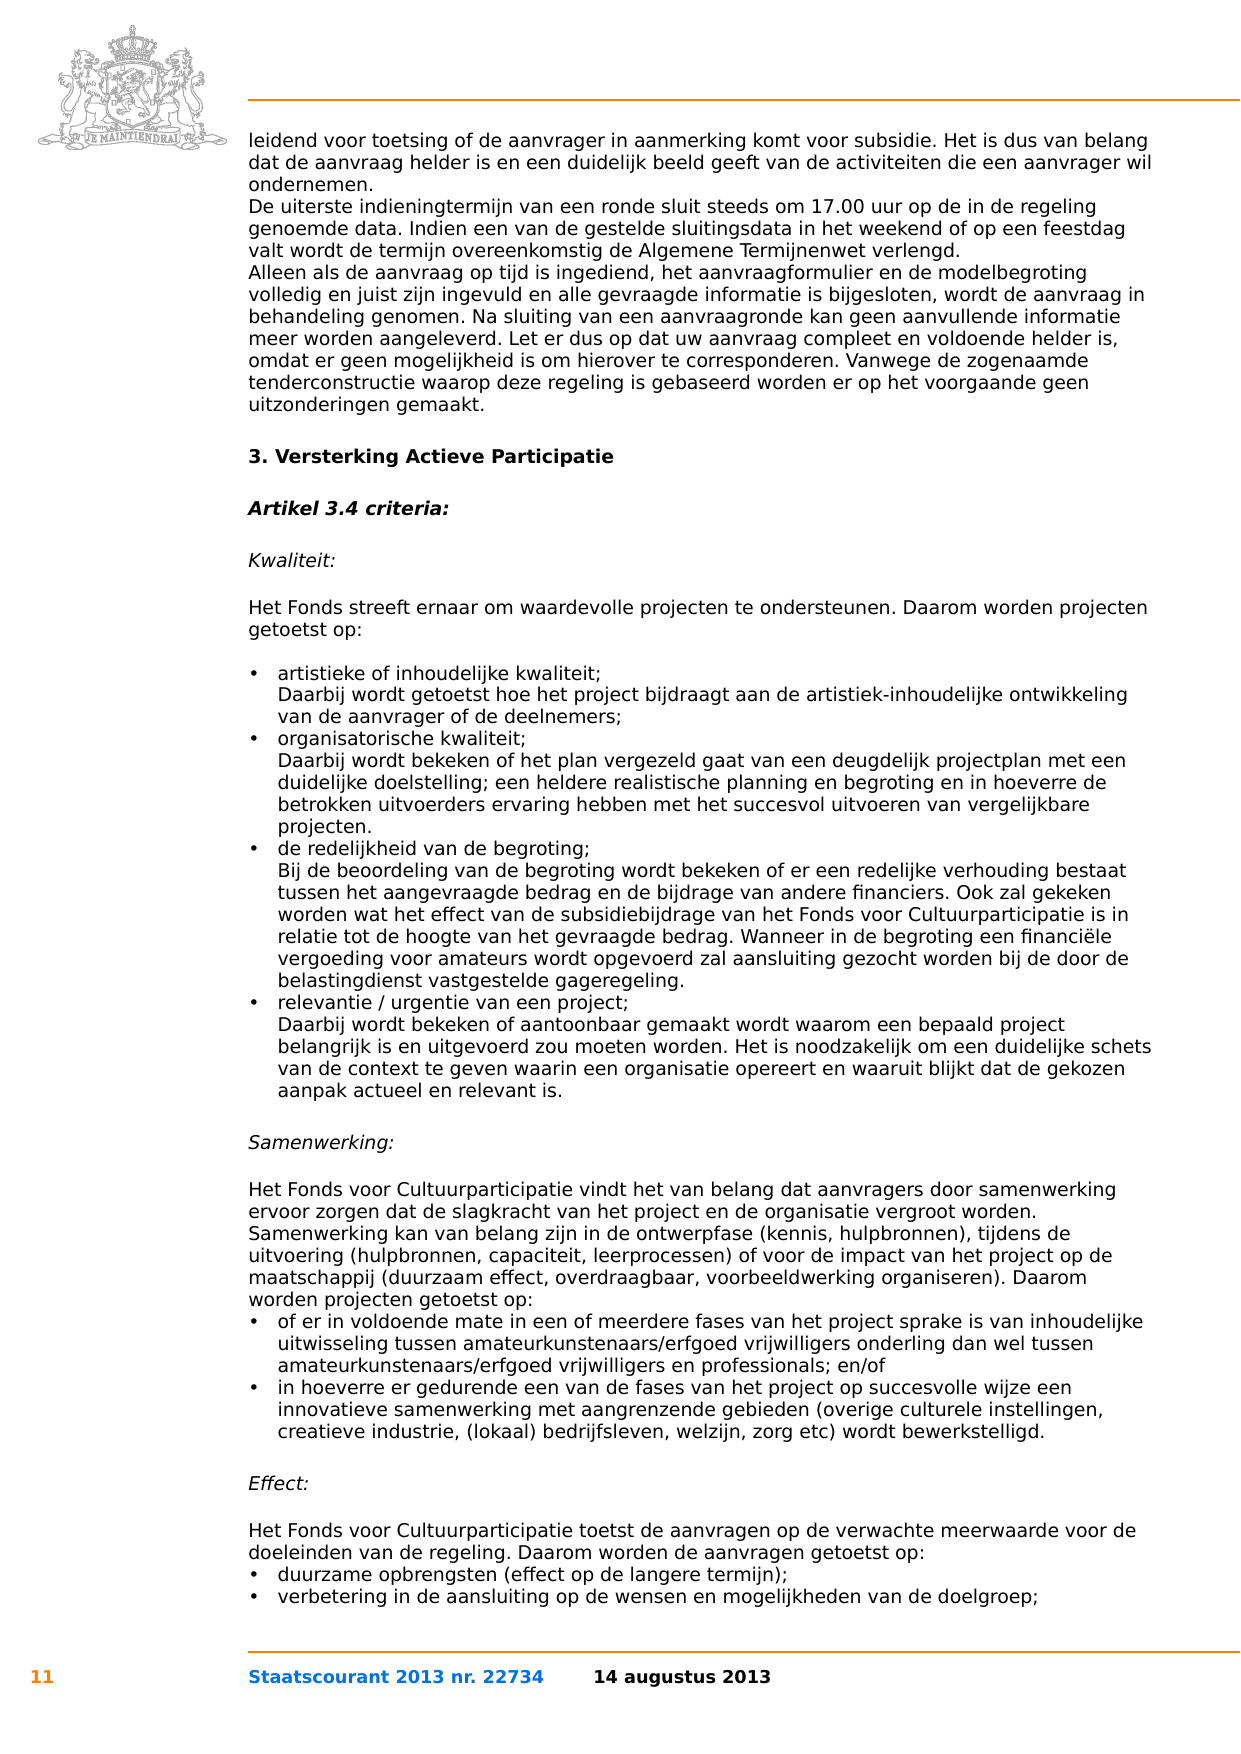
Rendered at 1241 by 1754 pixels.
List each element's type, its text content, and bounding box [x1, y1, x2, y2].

text De uiterste indieningtermijn van een ronde sluit steeds om 17.00 uur op de in de regeling genoemde data. Indien een van de gestelde sluitingsdata in het weekend of op een feestdag valt wordt de termijn overeenkomstig de Algemene Termijnenwet verlengd. [248, 196, 1163, 262]
text • in hoeverre er gedurende een van de fases van het project op succesvolle wijze een innovatieve samenwerking met aangrenzende gebieden (overige culturele instellingen, creatieve industrie, (lokaal) bedrijfsleven, welzijn, zorg etc) wordt bewerkstelligd. [248, 1377, 1163, 1443]
text Het Fonds streeft ernaar om waardevolle projecten te ondersteunen. Daarom worden projecten getoetst op: [248, 597, 1163, 641]
text Daarbij wordt bekeken of aantoonbaar gemaakt wordt waarom een bepaald project belangrijk is en uitgevoerd zou moeten worden. Het is noodzakelijk om een duidelijke schets van de context te geven waarin een organisatie opereert en waaruit blijkt dat de gekozen aanpak actueel en relevant is. [277, 1014, 1163, 1102]
text Daarbij wordt bekeken of het plan vergezeld gaat van een deugdelijk projectplan met een duidelijke doelstelling; een heldere realistische planning en begroting en in hoeverre de betrokken uitvoerders ervaring hebben met het succesvol uitvoeren van vergelijkbare projecten. [277, 750, 1163, 838]
text • de redelijkheid van de begroting; [248, 838, 1163, 860]
text Het Fonds voor Cultuurparticipatie vindt het van belang dat aanvragers door samenwerking ervoor zorgen dat de slagkracht van het project en de organisatie vergroot worden. Samenwerking kan van belang zijn in de ontwerpfase (kennis, hulpbronnen), tijdens de uitvoering (hulpbronnen, capaciteit, leerprocessen) of voor de impact van het project op de maatschappij (duurzaam effect, overdraagbaar, voorbeeldwerking organiseren). Daarom worden projecten getoetst op: [248, 1179, 1163, 1311]
text Daarbij wordt getoetst hoe het project bijdraagt aan de artistiek-inhoudelijke ontwikkeling van de aanvrager of de deelnemers; [277, 684, 1163, 728]
text Bij de beoordeling van de begroting wordt bekeken of er een redelijke verhouding bestaat tussen het aangevraagde bedrag en de bijdrage van andere financiers. Ook zal gekeken worden wat het effect van de subsidiebijdrage van het Fonds voor Cultuurparticipatie is in relatie tot de hoogte van het gevraagde bedrag. Wanneer in de begroting een financiële vergoeding voor amateurs wordt opgevoerd zal aansluiting gezocht worden bij de door de belastingdienst vastgestelde gageregeling. [277, 860, 1163, 992]
text • relevantie / urgentie van een project; [248, 992, 1163, 1014]
text • of er in voldoende mate in een of meerdere fases van het project sprake is van inhoudelijke uitwisseling tussen amateurkunstenaars/erfgoed vrijwilligers onderling dan wel tussen amateurkunstenaars/erfgoed vrijwilligers en professionals; en/of [248, 1311, 1163, 1377]
text Alleen als de aanvraag op tijd is ingediend, het aanvraagformulier en de modelbegroting volledig en juist zijn ingevuld en alle gevraagde informatie is bijgesloten, wordt de aanvraag in behandeling genomen. Na sluiting van een aanvraagronde kan geen aanvullende informatie meer worden aangeleverd. Let er dus op dat uw aanvraag compleet en voldoende helder is, omdat er geen mogelijkheid is om hierover te corresponderen. Vanwege de zogenaamde tenderconstructie waarop deze regeling is gebaseerd worden er op het voorgaande geen uitzonderingen gemaakt. [248, 262, 1163, 416]
text • artistieke of inhoudelijke kwaliteit; [248, 662, 1163, 684]
text • organisatorische kwaliteit; [248, 728, 1163, 750]
subtitle Samenwerking: [248, 1132, 1163, 1154]
subtitle Kwaliteit: [248, 549, 1163, 572]
text • duurzame opbrengsten (effect op de langere termijn); [248, 1564, 1163, 1586]
subtitle Artikel 3.4 criteria: [248, 498, 1163, 519]
picture [38, 25, 227, 150]
subtitle Effect: [248, 1473, 1163, 1495]
text • verbetering in de aansluiting op de wensen en mogelijkheden van de doelgroep; [248, 1586, 1163, 1608]
text Het Fonds voor Cultuurparticipatie toetst de aanvragen op de verwachte meerwaarde voor de doeleinden van de regeling. Daarom worden de aanvragen getoetst op: [248, 1520, 1163, 1564]
subtitle 3. Versterking Actieve Participatie [248, 446, 1163, 468]
text leidend voor toetsing of de aanvrager in aanmerking komt voor subsidie. Het is dus van belang dat de aanvraag helder is en een duidelijk beeld geeft van de activiteiten die een aanvrager wil ondernemen. [248, 130, 1163, 196]
